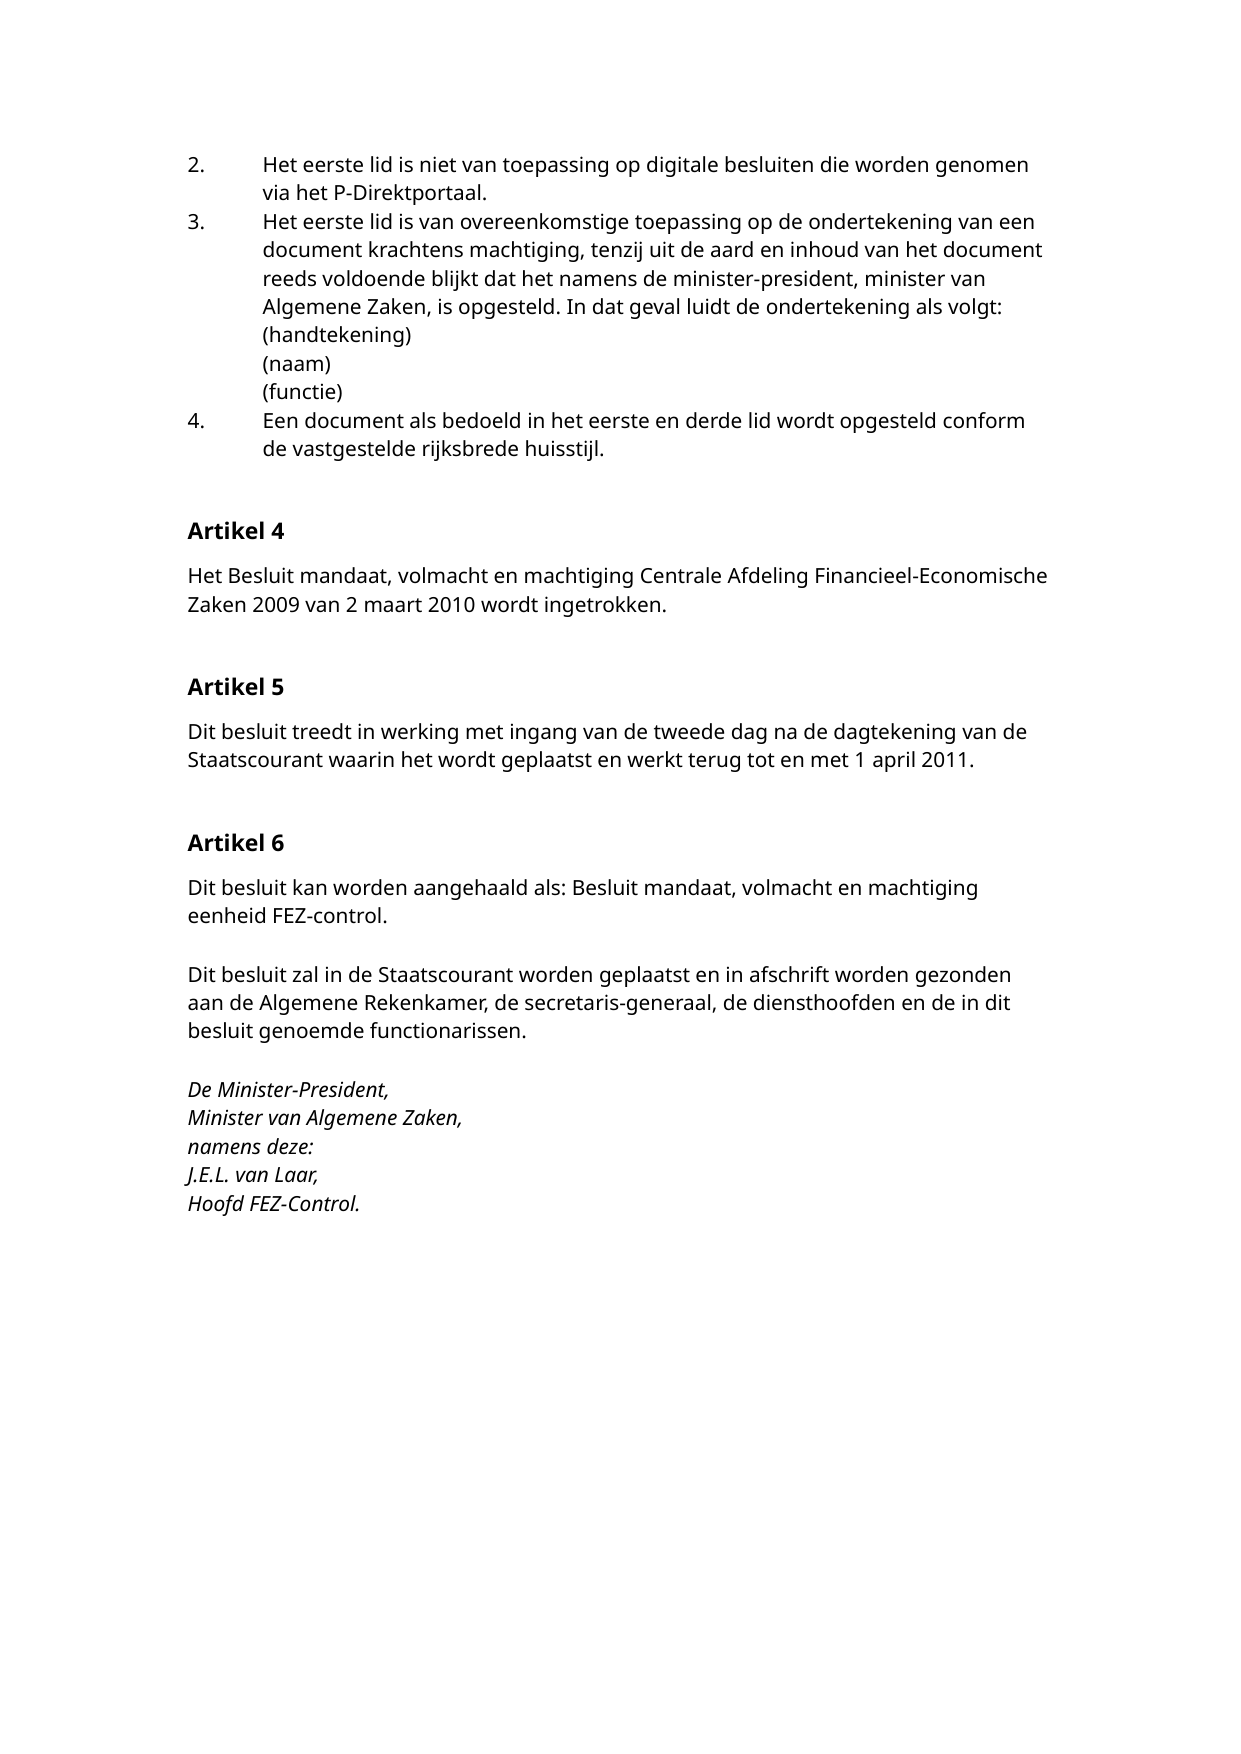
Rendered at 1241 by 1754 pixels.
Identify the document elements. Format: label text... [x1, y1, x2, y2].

text Het Besluit mandaat, volmacht en machtiging Centrale Afdeling Financieel-Economische Zaken 2009 van 2 maart 2010 wordt ingetrokken. [187, 562, 1053, 618]
subtitle Artikel 6 [187, 827, 1053, 858]
text Dit besluit kan worden aangehaald als: Besluit mandaat, volmacht en machtiging eenheid FEZ-control. [187, 873, 1053, 930]
subtitle Artikel 4 [187, 515, 1053, 547]
list Een document als bedoeld in het eerste en derde lid wordt opgesteld conform de vastgestelde rijksbrede huisstijl. [187, 406, 1053, 463]
text J.E.L. van Laar, [187, 1160, 1053, 1189]
list (handtekening) [187, 321, 1053, 349]
text Minister van Algemene Zaken, [187, 1103, 1053, 1132]
subtitle Artikel 5 [187, 671, 1053, 702]
list (functie) [187, 377, 1053, 406]
text Dit besluit zal in de Staatscourant worden geplaatst en in afschrift worden gezonden aan de Algemene Rekenkamer, de secretaris-generaal, de diensthoofden en de in dit besluit genoemde functionarissen. [187, 960, 1053, 1045]
text namens deze: [187, 1132, 1053, 1160]
list Het eerste lid is niet van toepassing op digitale besluiten die worden genomen via het P-Direktportaal. [187, 150, 1053, 207]
text Hoofd FEZ-Control. [187, 1189, 1053, 1217]
list Het eerste lid is van overeenkomstige toepassing op de ondertekening van een document krachtens machtiging, tenzij uit de aard en inhoud van het document reeds voldoende blijkt dat het namens de minister-president, minister van Algemene Zaken, is opgesteld. In dat geval luidt de ondertekening als volgt: [187, 207, 1053, 321]
text De Minister-President, [187, 1075, 1053, 1103]
list (naam) [187, 349, 1053, 377]
text Dit besluit treedt in werking met ingang van de tweede dag na de dagtekening van de Staatscourant waarin het wordt geplaatst en werkt terug tot en met 1 april 2011. [187, 717, 1053, 774]
